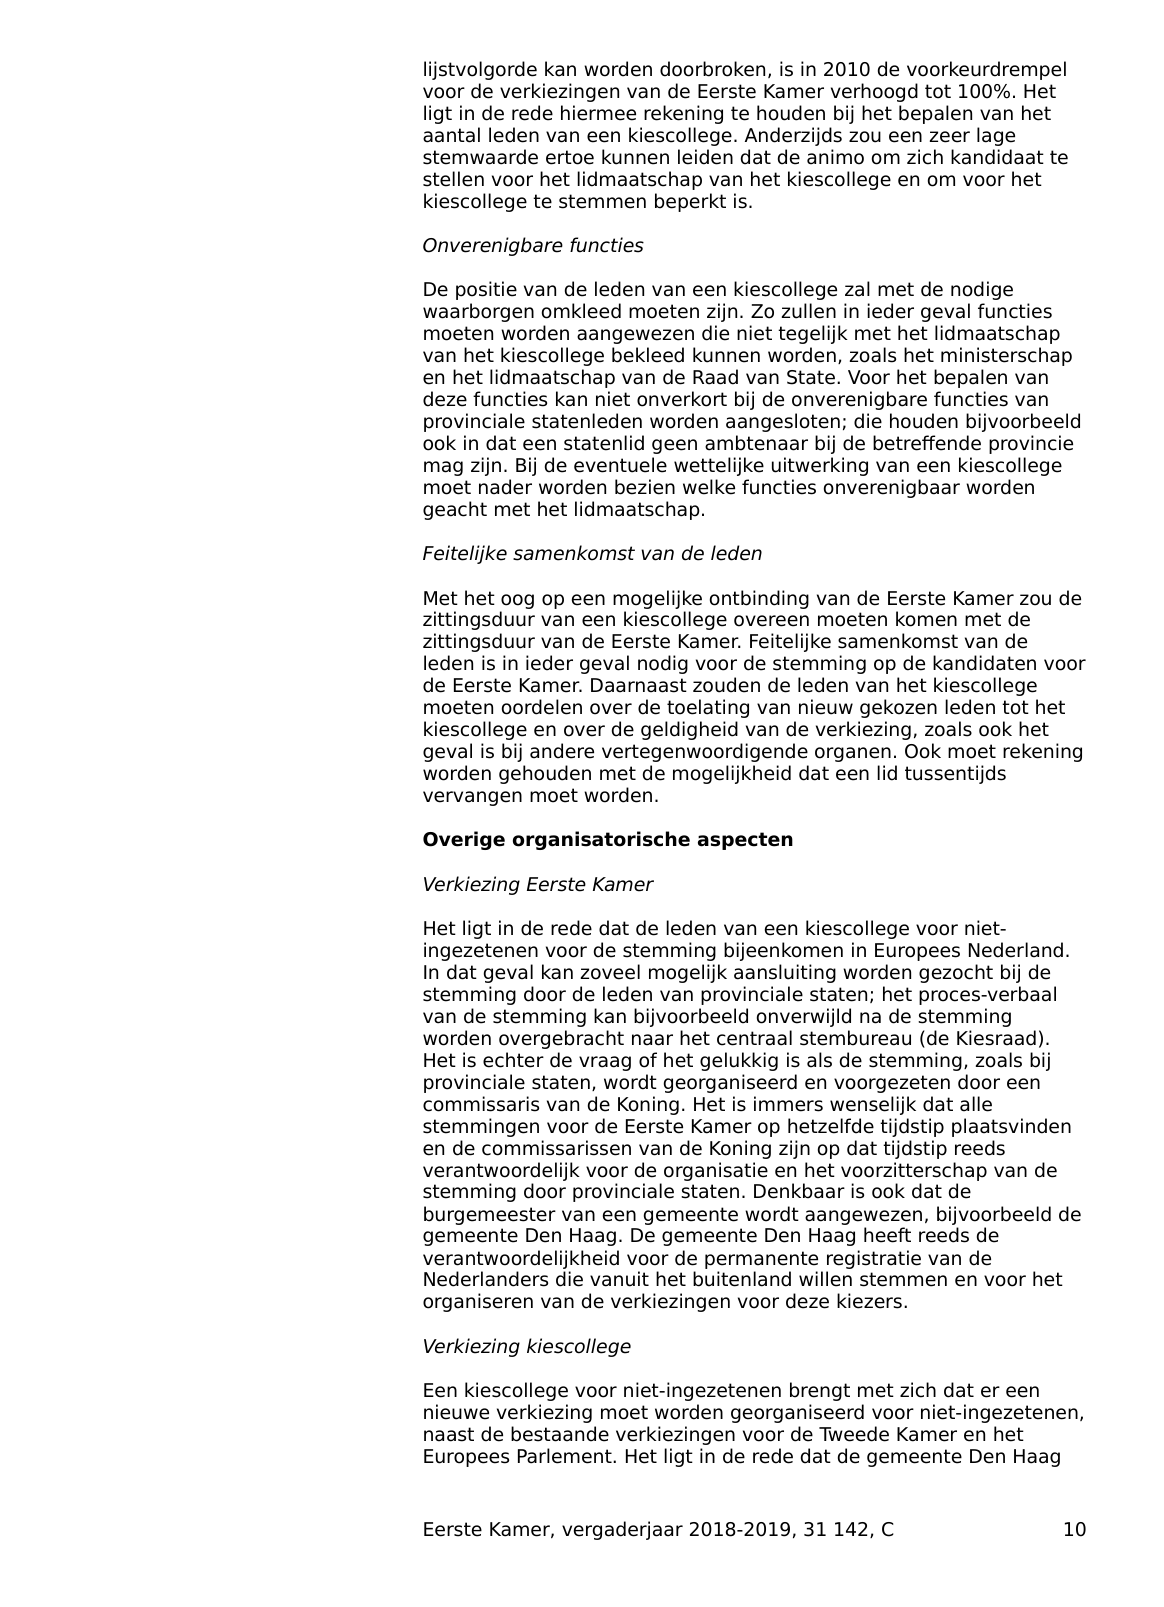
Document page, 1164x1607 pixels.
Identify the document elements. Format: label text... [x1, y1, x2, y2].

text De positie van de leden van een kiescollege zal met de nodige waarborgen omkleed moeten zijn. Zo zullen in ieder geval functies moeten worden aangewezen die niet tegelijk met het lidmaatschap van het kiescollege bekleed kunnen worden, zoals het ministerschap en het lidmaatschap van de Raad van State. Voor het bepalen van deze functies kan niet onverkort bij de onverenigbare functies van provinciale statenleden worden aangesloten; die houden bijvoorbeeld ook in dat een statenlid geen ambtenaar bij de betreffende provincie mag zijn. Bij de eventuele wettelijke uitwerking van een kiescollege moet nader worden bezien welke functies onverenigbaar worden geacht met het lidmaatschap. [422, 279, 1087, 521]
subtitle Verkiezing kiescollege [422, 1336, 1087, 1357]
text Een kiescollege voor niet-ingezetenen brengt met zich dat er een nieuwe verkiezing moet worden georganiseerd voor niet-ingezetenen, naast de bestaande verkiezingen voor de Tweede Kamer en het Europees Parlement. Het ligt in de rede dat de gemeente Den Haag [422, 1380, 1087, 1468]
subtitle Verkiezing Eerste Kamer [422, 873, 1087, 896]
text Met het oog op een mogelijke ontbinding van de Eerste Kamer zou de zittingsduur van een kiescollege overeen moeten komen met de zittingsduur van de Eerste Kamer. Feitelijke samenkomst van de leden is in ieder geval nodig voor de stemming op de kandidaten voor de Eerste Kamer. Daarnaast zouden de leden van het kiescollege moeten oordelen over de toelating van nieuw gekozen leden tot het kiescollege en over de geldigheid van de verkiezing, zoals ook het geval is bij andere vertegenwoordigende organen. Ook moet rekening worden gehouden met de mogelijkheid dat een lid tussentijds vervangen moet worden. [422, 587, 1087, 807]
subtitle Overige organisatorische aspecten [422, 829, 1087, 851]
text Het ligt in de rede dat de leden van een kiescollege voor niet-ingezetenen voor de stemming bijeenkomen in Europees Nederland. In dat geval kan zoveel mogelijk aansluiting worden gezocht bij de stemming door de leden van provinciale staten; het proces-verbaal van de stemming kan bijvoorbeeld onverwijld na de stemming worden overgebracht naar het centraal stembureau (de Kiesraad). Het is echter de vraag of het gelukkig is als de stemming, zoals bij provinciale staten, wordt georganiseerd en voorgezeten door een commissaris van de Koning. Het is immers wenselijk dat alle stemmingen voor de Eerste Kamer op hetzelfde tijdstip plaatsvinden en de commissarissen van de Koning zijn op dat tijdstip reeds verantwoordelijk voor de organisatie en het voorzitterschap van de stemming door provinciale staten. Denkbaar is ook dat de burgemeester van een gemeente wordt aangewezen, bijvoorbeeld de gemeente Den Haag. De gemeente Den Haag heeft reeds de verantwoordelijkheid voor de permanente registratie van de Nederlanders die vanuit het buitenland willen stemmen en voor het organiseren van de verkiezingen voor deze kiezers. [422, 918, 1087, 1313]
subtitle Onverenigbare functies [422, 235, 1087, 257]
text lijstvolgorde kan worden doorbroken, is in 2010 de voorkeurdrempel voor de verkiezingen van de Eerste Kamer verhoogd tot 100%. Het ligt in de rede hiermee rekening te houden bij het bepalen van het aantal leden van een kiescollege. Anderzijds zou een zeer lage stemwaarde ertoe kunnen leiden dat de animo om zich kandidaat te stellen voor het lidmaatschap van het kiescollege en om voor het kiescollege te stemmen beperkt is. [422, 59, 1087, 213]
subtitle Feitelijke samenkomst van de leden [422, 543, 1087, 565]
